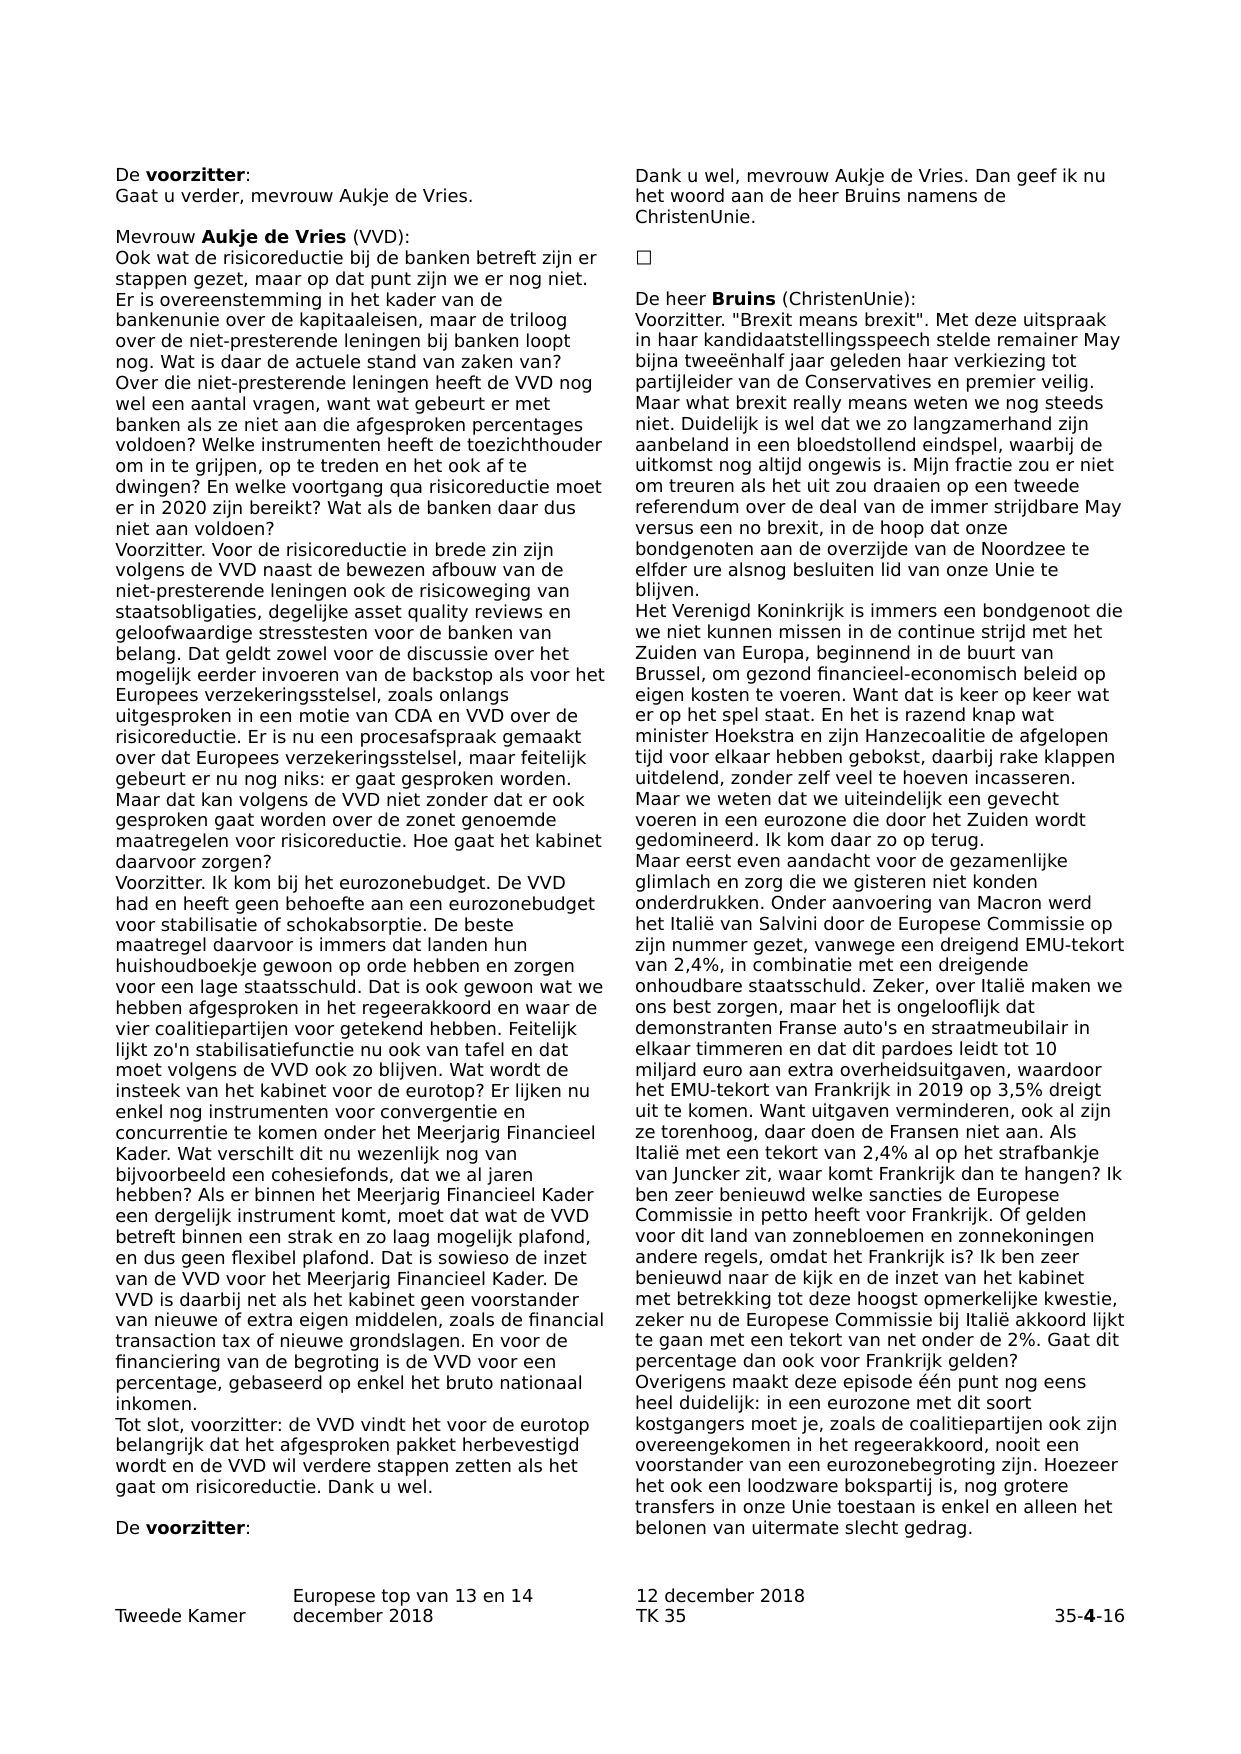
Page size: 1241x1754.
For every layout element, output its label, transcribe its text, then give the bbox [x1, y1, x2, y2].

text Mevrouw Aukje de Vries (VVD): [115, 227, 605, 248]
text Het Verenigd Koninkrijk is immers een bondgenoot die we niet kunnen missen in de continue strijd met het Zuiden van Europa, beginnend in de buurt van Brussel, om gezond financieel-economisch beleid op eigen kosten te voeren. Want dat is keer op keer wat er op het spel staat. En het is razend knap wat minister Hoekstra en zijn Hanzecoalitie de afgelopen tijd voor elkaar hebben gebokst, daarbij rake klappen uitdelend, zonder zelf veel te hoeven incasseren. Maar we weten dat we uiteindelijk een gevecht voeren in een eurozone die door het Zuiden wordt gedomineerd. Ik kom daar zo op terug. [635, 601, 1125, 851]
text De voorzitter: [115, 165, 605, 186]
text De voorzitter: [115, 1518, 605, 1538]
text Voorzitter. "Brexit means brexit". Met deze uitspraak in haar kandidaatstellingsspeech stelde remainer May bijna tweeënhalf jaar geleden haar verkiezing tot partijleider van de Conservatives en premier veilig. Maar what brexit really means weten we nog steeds niet. Duidelijk is wel dat we zo langzamerhand zijn aanbeland in een bloedstollend eindspel, waarbij de uitkomst nog altijd ongewis is. Mijn fractie zou er niet om treuren als het uit zou draaien op een tweede referendum over de deal van de immer strijdbare May versus een no brexit, in de hoop dat onze bondgenoten aan de overzijde van de Noordzee te elfder ure alsnog besluiten lid van onze Unie te blijven. [635, 309, 1125, 601]
text De heer Bruins (ChristenUnie): [635, 288, 1125, 309]
text Dank u wel, mevrouw Aukje de Vries. Dan geef ik nu het woord aan de heer Bruins namens de ChristenUnie. [635, 165, 1125, 228]
text ⬜ [635, 248, 1125, 268]
text Voorzitter. Voor de risicoreductie in brede zin zijn volgens de VVD naast de bewezen afbouw van de niet-presterende leningen ook de risicoweging van staatsobligaties, degelijke asset quality reviews en geloofwaardige stresstesten voor de banken van belang. Dat geldt zowel voor de discussie over het mogelijk eerder invoeren van de backstop als voor het Europees verzekeringsstelsel, zoals onlangs uitgesproken in een motie van CDA en VVD over de risicoreductie. Er is nu een procesafspraak gemaakt over dat Europees verzekeringsstelsel, maar feitelijk gebeurt er nu nog niks: er gaat gesproken worden. Maar dat kan volgens de VVD niet zonder dat er ook gesproken gaat worden over de zonet genoemde maatregelen voor risicoreductie. Hoe gaat het kabinet daarvoor zorgen? [115, 539, 605, 873]
text Gaat u verder, mevrouw Aukje de Vries. [115, 186, 605, 207]
text Maar eerst even aandacht voor de gezamenlijke glimlach en zorg die we gisteren niet konden onderdrukken. Onder aanvoering van Macron werd het Italië van Salvini door de Europese Commissie op zijn nummer gezet, vanwege een dreigend EMU-tekort van 2,4%, in combinatie met een dreigende onhoudbare staatsschuld. Zeker, over Italië maken we ons best zorgen, maar het is ongelooflijk dat demonstranten Franse auto's en straatmeubilair in elkaar timmeren en dat dit pardoes leidt tot 10 miljard euro aan extra overheidsuitgaven, waardoor het EMU-tekort van Frankrijk in 2019 op 3,5% dreigt uit te komen. Want uitgaven verminderen, ook al zijn ze torenhoog, daar doen de Fransen niet aan. Als Italië met een tekort van 2,4% al op het strafbankje van Juncker zit, waar komt Frankrijk dan te hangen? Ik ben zeer benieuwd welke sancties de Europese Commissie in petto heeft voor Frankrijk. Of gelden voor dit land van zonnebloemen en zonnekoningen andere regels, omdat het Frankrijk is? Ik ben zeer benieuwd naar de kijk en de inzet van het kabinet met betrekking tot deze hoogst opmerkelijke kwestie, zeker nu de Europese Commissie bij Italië akkoord lijkt te gaan met een tekort van net onder de 2%. Gaat dit percentage dan ook voor Frankrijk gelden? [635, 851, 1125, 1372]
text Ook wat de risicoreductie bij de banken betreft zijn er stappen gezet, maar op dat punt zijn we er nog niet. Er is overeenstemming in het kader van de bankenunie over de kapitaaleisen, maar de triloog over de niet-presterende leningen bij banken loopt nog. Wat is daar de actuele stand van zaken van? Over die niet-presterende leningen heeft de VVD nog wel een aantal vragen, want wat gebeurt er met banken als ze niet aan die afgesproken percentages voldoen? Welke instrumenten heeft de toezichthouder om in te grijpen, op te treden en het ook af te dwingen? En welke voortgang qua risicoreductie moet er in 2020 zijn bereikt? Wat als de banken daar dus niet aan voldoen? [115, 248, 605, 539]
text Voorzitter. Ik kom bij het eurozonebudget. De VVD had en heeft geen behoefte aan een eurozonebudget voor stabilisatie of schokabsorptie. De beste maatregel daarvoor is immers dat landen hun huishoudboekje gewoon op orde hebben en zorgen voor een lage staatsschuld. Dat is ook gewoon wat we hebben afgesproken in het regeerakkoord en waar de vier coalitiepartijen voor getekend hebben. Feitelijk lijkt zo'n stabilisatiefunctie nu ook van tafel en dat moet volgens de VVD ook zo blijven. Wat wordt de insteek van het kabinet voor de eurotop? Er lijken nu enkel nog instrumenten voor convergentie en concurrentie te komen onder het Meerjarig Financieel Kader. Wat verschilt dit nu wezenlijk nog van bijvoorbeeld een cohesiefonds, dat we al jaren hebben? Als er binnen het Meerjarig Financieel Kader een dergelijk instrument komt, moet dat wat de VVD betreft binnen een strak en zo laag mogelijk plafond, en dus geen flexibel plafond. Dat is sowieso de inzet van de VVD voor het Meerjarig Financieel Kader. De VVD is daarbij net als het kabinet geen voorstander van nieuwe of extra eigen middelen, zoals de financial transaction tax of nieuwe grondslagen. En voor de financiering van de begroting is de VVD voor een percentage, gebaseerd op enkel het bruto nationaal inkomen. [115, 873, 605, 1414]
text Overigens maakt deze episode één punt nog eens heel duidelijk: in een eurozone met dit soort kostgangers moet je, zoals de coalitiepartijen ook zijn overeengekomen in het regeerakkoord, nooit een voorstander van een eurozonebegroting zijn. Hoezeer het ook een loodzware bokspartij is, nog grotere transfers in onze Unie toestaan is enkel en alleen het belonen van uitermate slecht gedrag. [635, 1372, 1125, 1538]
text Tot slot, voorzitter: de VVD vindt het voor de eurotop belangrijk dat het afgesproken pakket herbevestigd wordt en de VVD wil verdere stappen zetten als het gaat om risicoreductie. Dank u wel. [115, 1414, 605, 1498]
